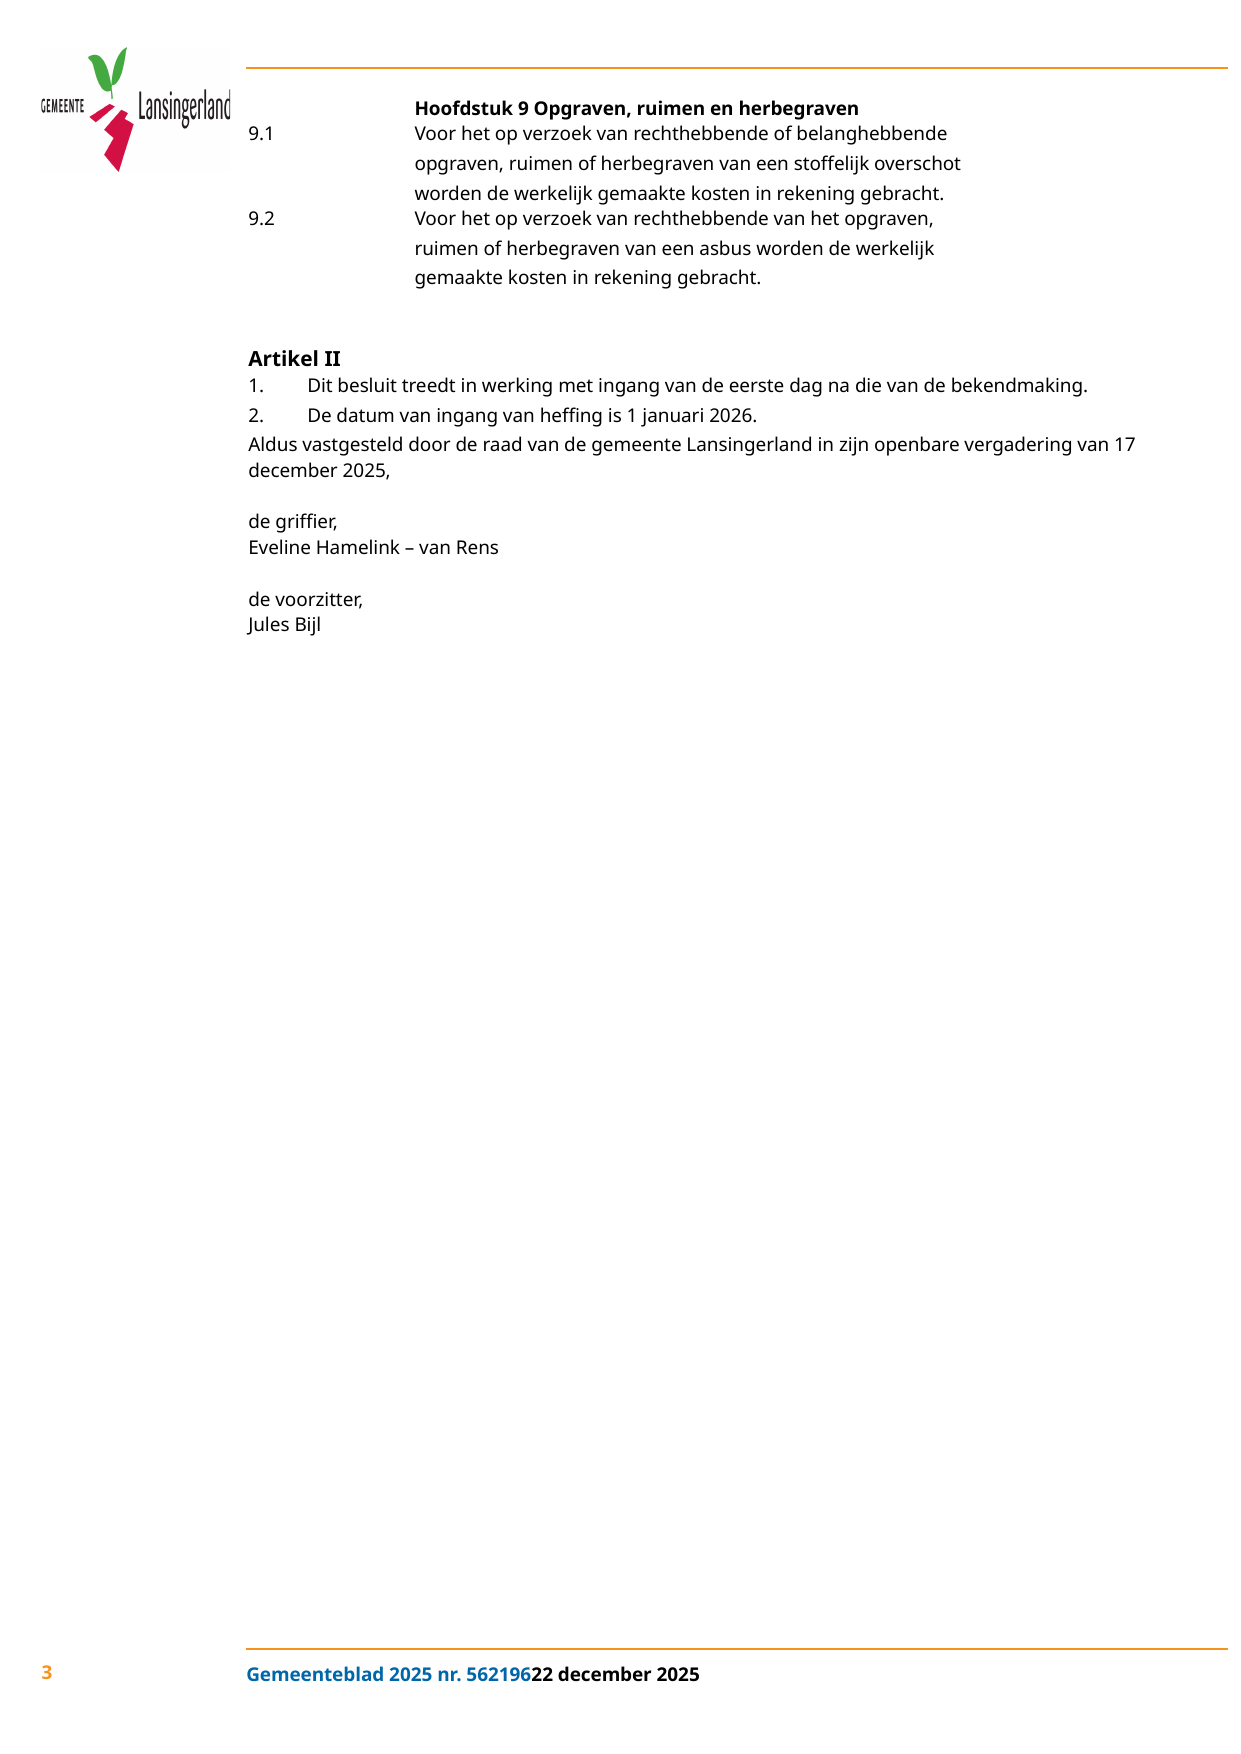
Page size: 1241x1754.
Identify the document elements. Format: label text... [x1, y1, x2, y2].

picture [41, 47, 231, 172]
text de voorzitter, [248, 586, 1152, 612]
text Aldus vastgesteld door de raad van de gemeente Lansingerland in zijn openbare vergadering van 17 december 2025, [248, 432, 1152, 483]
table_cell Voor het op verzoek van rechthebbende van het opgraven, ruimen of herbegraven van een asbus worden de werkelijk gemaakte kosten in rekening gebracht. [414, 205, 985, 290]
table_header [248, 95, 414, 121]
text de griffier, [248, 509, 1152, 534]
text Artikel II [248, 344, 1152, 372]
table_cell [985, 121, 1152, 205]
table_header Hoofdstuk 9 Opgraven, ruimen en herbegraven [414, 95, 985, 121]
text Eveline Hamelink – van Rens [248, 534, 1152, 560]
list De datum van ingang van heffing is 1 januari 2026. [248, 402, 1152, 428]
table_cell 9.1 [248, 121, 414, 205]
table_cell 9.2 [248, 205, 414, 290]
text Jules Bijl [248, 612, 1152, 637]
table_cell Voor het op verzoek van rechthebbende of belanghebbende opgraven, ruimen of herbegraven van een stoffelijk overschot worden de werkelijk gemaakte kosten in rekening gebracht. [414, 121, 985, 205]
table_header [985, 95, 1152, 121]
list Dit besluit treedt in werking met ingang van de eerste dag na die van de bekendmaking. [248, 372, 1152, 398]
table_cell [985, 205, 1152, 290]
